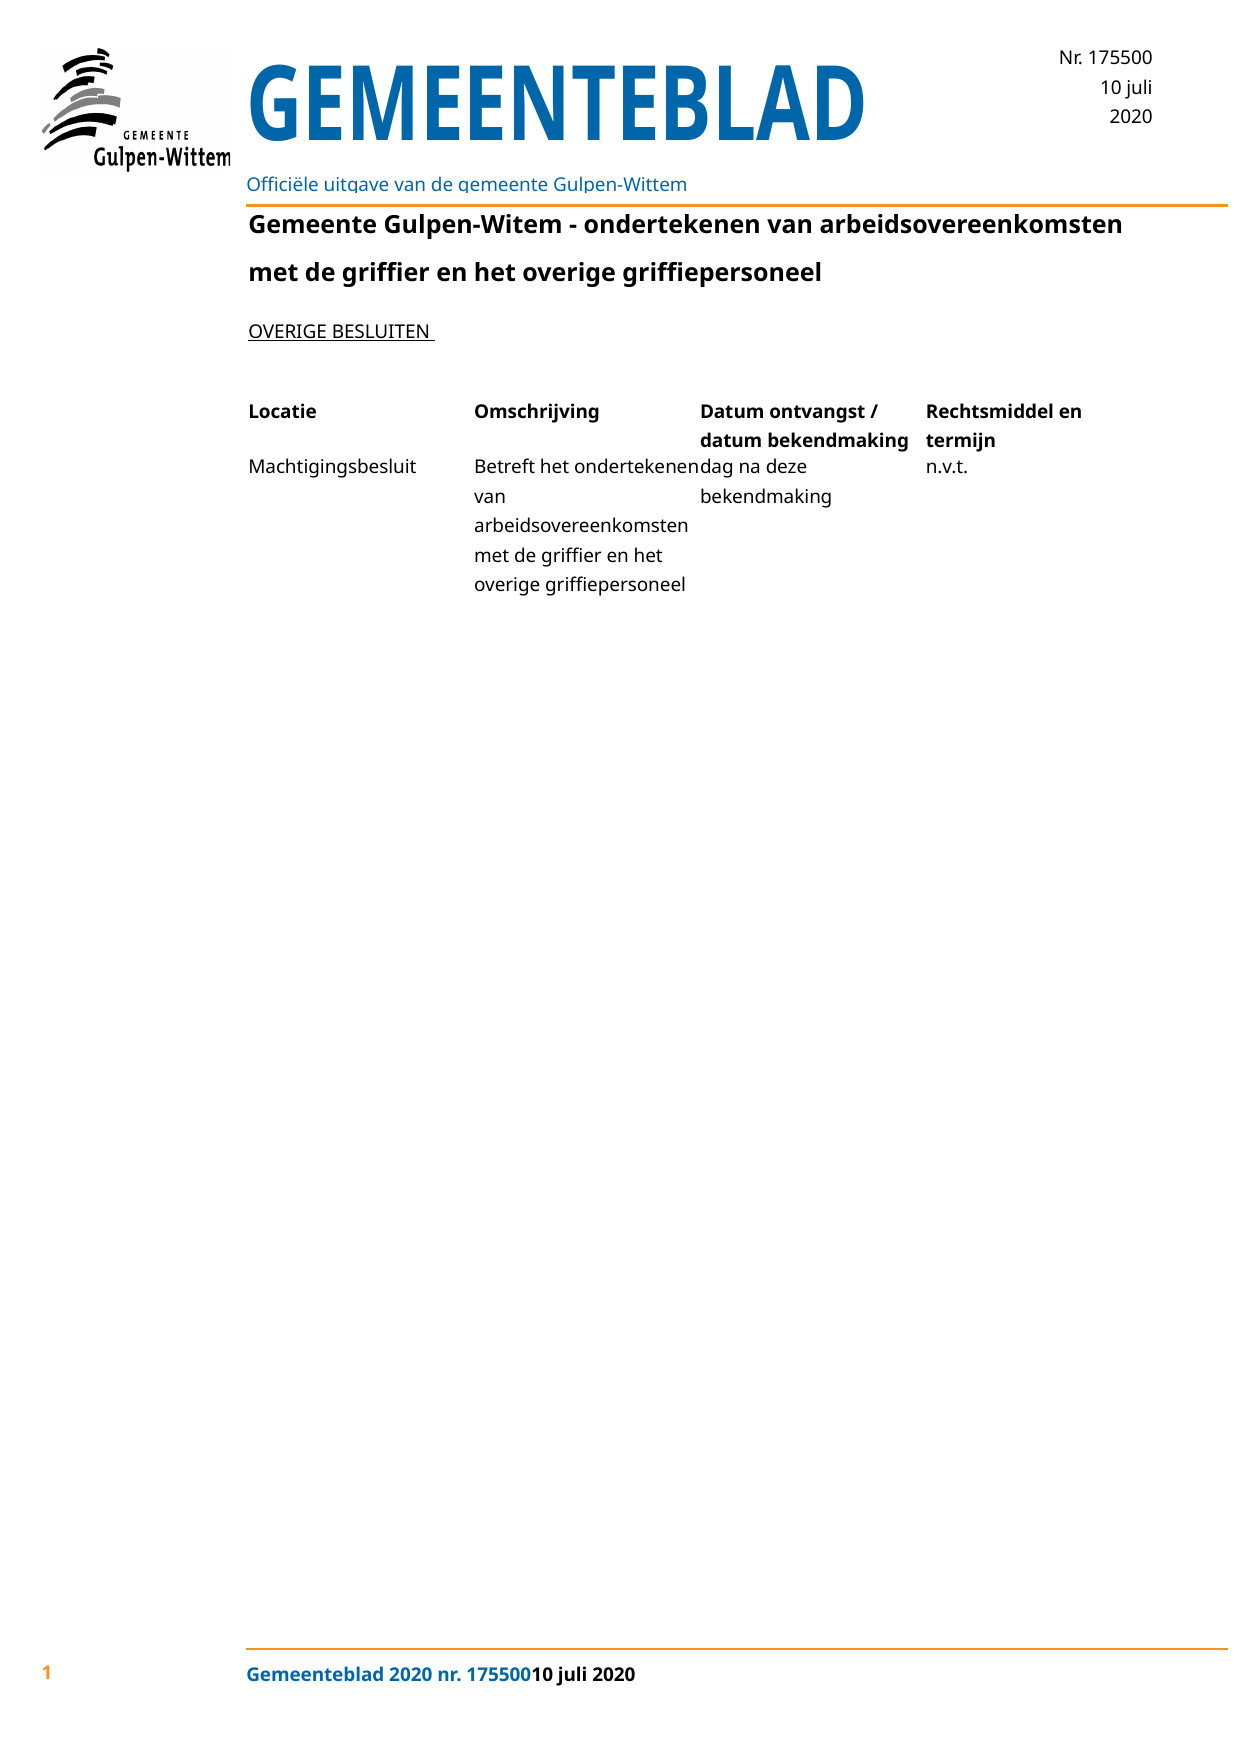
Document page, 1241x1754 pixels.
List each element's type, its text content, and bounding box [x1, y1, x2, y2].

table_header Rechtsmiddel en termijn [926, 398, 1152, 453]
table_cell n.v.t. [926, 453, 1152, 597]
table_header Datum ontvangst / datum bekendmaking [700, 398, 926, 453]
table_header Locatie [248, 398, 474, 453]
table_header Omschrijving [474, 398, 700, 453]
table_cell Betreft het ondertekenen van arbeidsovereenkomsten met de griffier en het overige griffiepersoneel [474, 453, 700, 597]
table_cell dag na deze bekendmaking [700, 453, 926, 597]
table_cell Machtigingsbesluit [248, 453, 474, 597]
text Gemeente Gulpen-Witem - ondertekenen van arbeidsovereenkomsten met de griffier en het overige griffiepersoneel [248, 207, 1152, 288]
picture [41, 47, 231, 172]
text OVERIGE BESLUITEN [248, 318, 1152, 344]
